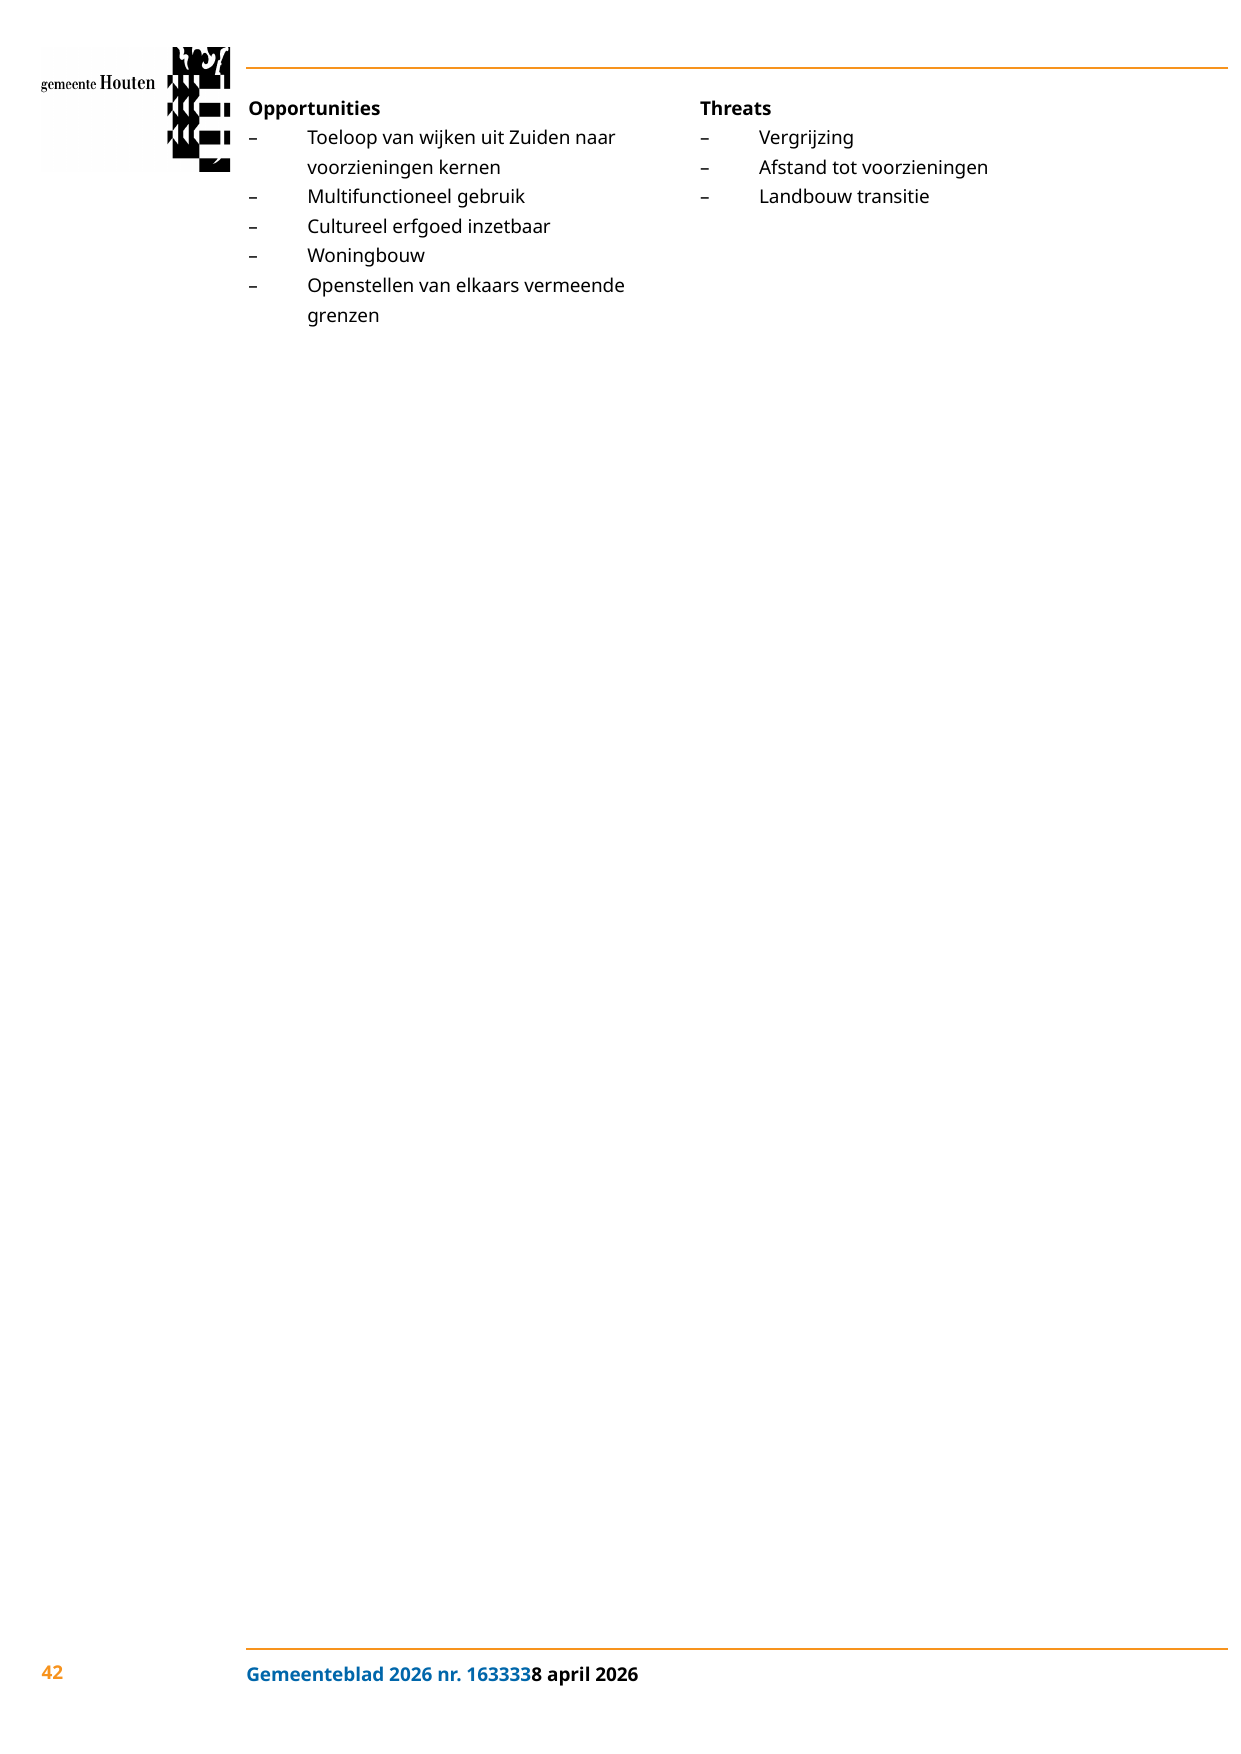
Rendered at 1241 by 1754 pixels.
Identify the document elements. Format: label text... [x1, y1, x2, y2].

picture [41, 47, 231, 172]
table_cell Threats Vergrijzing Afstand tot voorzieningen Landbouw transitie [700, 95, 1152, 328]
table_cell Opportunities Toeloop van wijken uit Zuiden naar voorzieningen kernen Multifunctioneel gebruik Cultureel erfgoed inzetbaar Woningbouw Openstellen van elkaars vermeende grenzen [248, 95, 700, 328]
